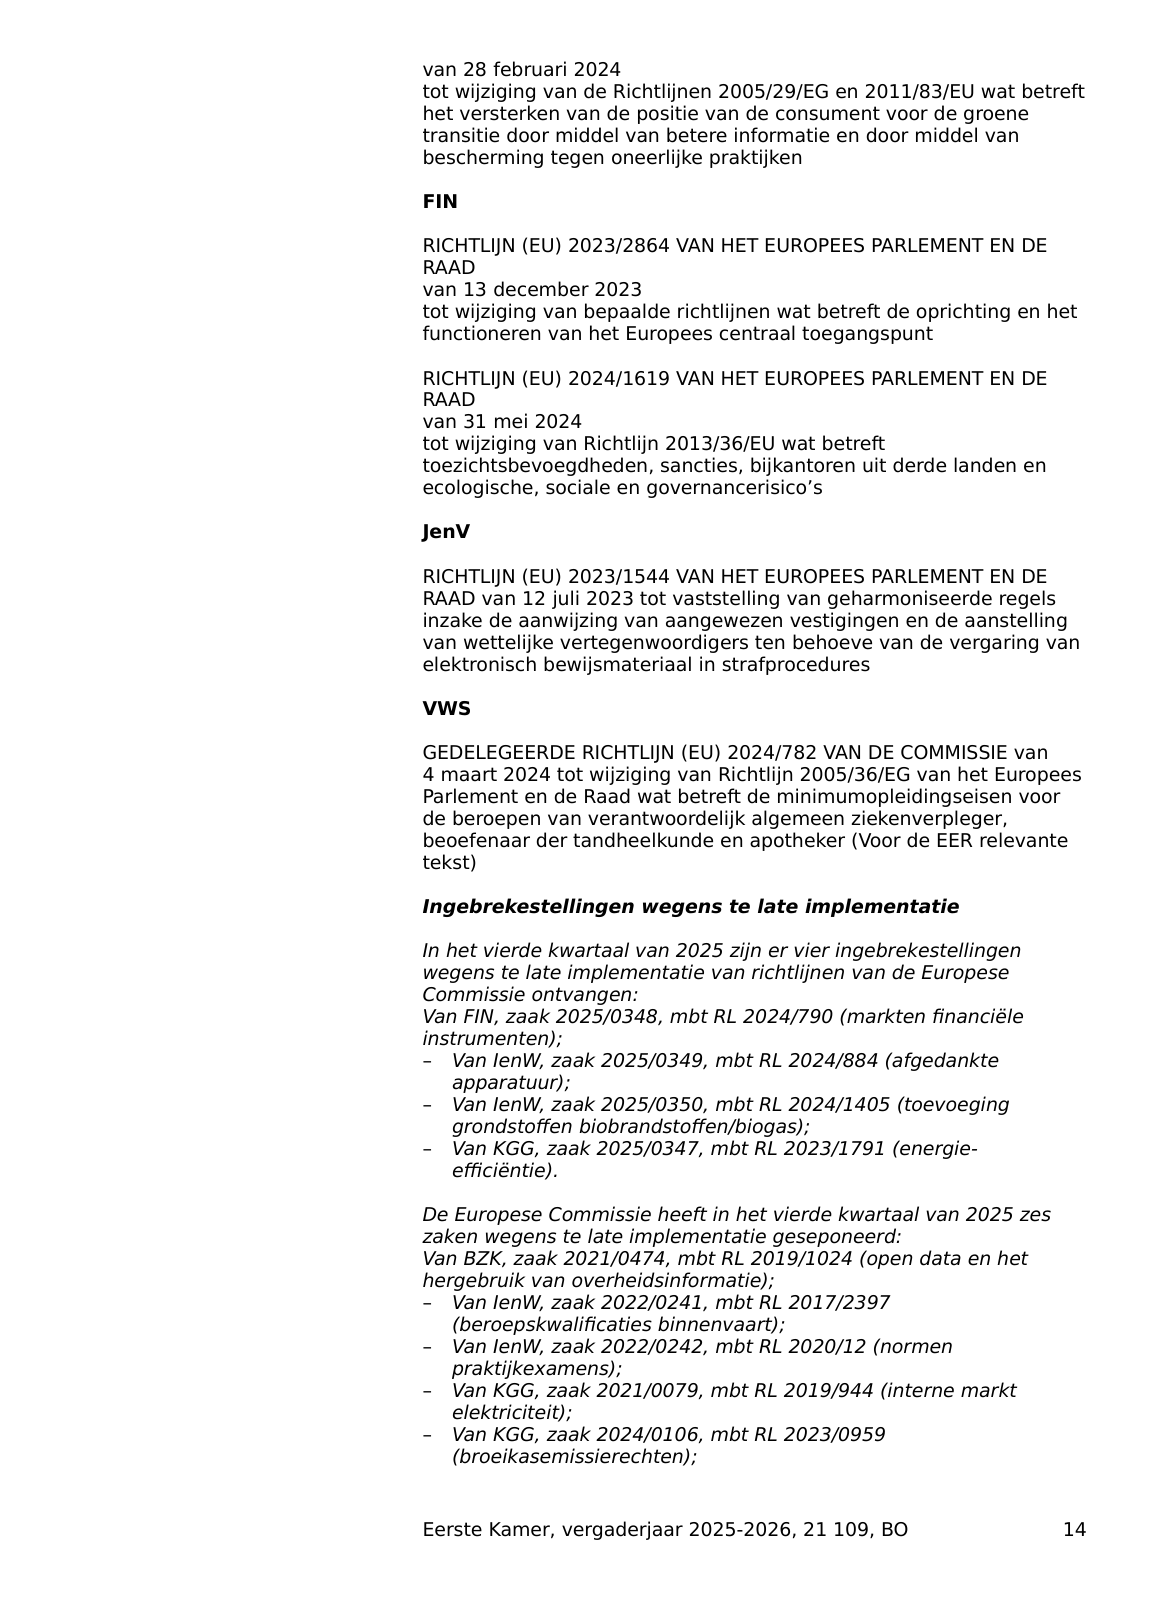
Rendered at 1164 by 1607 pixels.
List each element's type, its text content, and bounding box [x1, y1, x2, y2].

subtitle Ingebrekestellingen wegens te late implementatie [422, 896, 1087, 918]
text RICHTLIJN (EU) 2023/1544 VAN HET EUROPEES PARLEMENT EN DE RAAD van 12 juli 2023 tot vaststelling van geharmoniseerde regels inzake de aanwijzing van aangewezen vestigingen en de aanstelling van wettelijke vertegenwoordigers ten behoeve van de vergaring van elektronisch bewijsmateriaal in strafprocedures [422, 566, 1087, 676]
text van 31 mei 2024 [422, 411, 1087, 433]
text van 13 december 2023 [422, 279, 1087, 301]
subtitle JenV [422, 521, 1087, 543]
text – Van KGG, zaak 2025/0347, mbt RL 2023/1791 (energie-efficiëntie). [422, 1138, 1087, 1182]
text tot wijziging van de Richtlijnen 2005/29/EG en 2011/83/EU wat betreft het versterken van de positie van de consument voor de groene transitie door middel van betere informatie en door middel van bescherming tegen oneerlijke praktijken [422, 81, 1087, 169]
text RICHTLIJN (EU) 2024/1619 VAN HET EUROPEES PARLEMENT EN DE RAAD [422, 367, 1087, 411]
subtitle VWS [422, 698, 1087, 720]
text tot wijziging van bepaalde richtlijnen wat betreft de oprichting en het functioneren van het Europees centraal toegangspunt [422, 301, 1087, 345]
text De Europese Commissie heeft in het vierde kwartaal van 2025 zes zaken wegens te late implementatie geseponeerd: [422, 1204, 1087, 1248]
text – Van IenW, zaak 2022/0242, mbt RL 2020/12 (normen praktijkexamens); [422, 1336, 1087, 1380]
text van 28 februari 2024 [422, 59, 1087, 81]
subtitle FIN [422, 191, 1087, 213]
text – Van IenW, zaak 2025/0349, mbt RL 2024/884 (afgedankte apparatuur); [422, 1050, 1087, 1094]
text – Van KGG, zaak 2024/0106, mbt RL 2023/0959 (broeikasemissierechten); [422, 1424, 1087, 1468]
text In het vierde kwartaal van 2025 zijn er vier ingebrekestellingen wegens te late implementatie van richtlijnen van de Europese Commissie ontvangen: [422, 940, 1087, 1006]
text – Van IenW, zaak 2022/0241, mbt RL 2017/2397 (beroepskwalificaties binnenvaart); [422, 1292, 1087, 1336]
text tot wijziging van Richtlijn 2013/36/EU wat betreft toezichtsbevoegdheden, sancties, bijkantoren uit derde landen en ecologische, sociale en governancerisico’s [422, 433, 1087, 499]
text Van FIN, zaak 2025/0348, mbt RL 2024/790 (markten financiële instrumenten); [422, 1006, 1087, 1050]
text RICHTLIJN (EU) 2023/2864 VAN HET EUROPEES PARLEMENT EN DE RAAD [422, 235, 1087, 279]
text GEDELEGEERDE RICHTLIJN (EU) 2024/782 VAN DE COMMISSIE van 4 maart 2024 tot wijziging van Richtlijn 2005/36/EG van het Europees Parlement en de Raad wat betreft de minimumopleidingseisen voor de beroepen van verantwoordelijk algemeen ziekenverpleger, beoefenaar der tandheelkunde en apotheker (Voor de EER relevante tekst) [422, 742, 1087, 874]
text – Van KGG, zaak 2021/0079, mbt RL 2019/944 (interne markt elektriciteit); [422, 1380, 1087, 1424]
text – Van IenW, zaak 2025/0350, mbt RL 2024/1405 (toevoeging grondstoffen biobrandstoffen/biogas); [422, 1094, 1087, 1138]
text Van BZK, zaak 2021/0474, mbt RL 2019/1024 (open data en het hergebruik van overheidsinformatie); [422, 1248, 1087, 1292]
